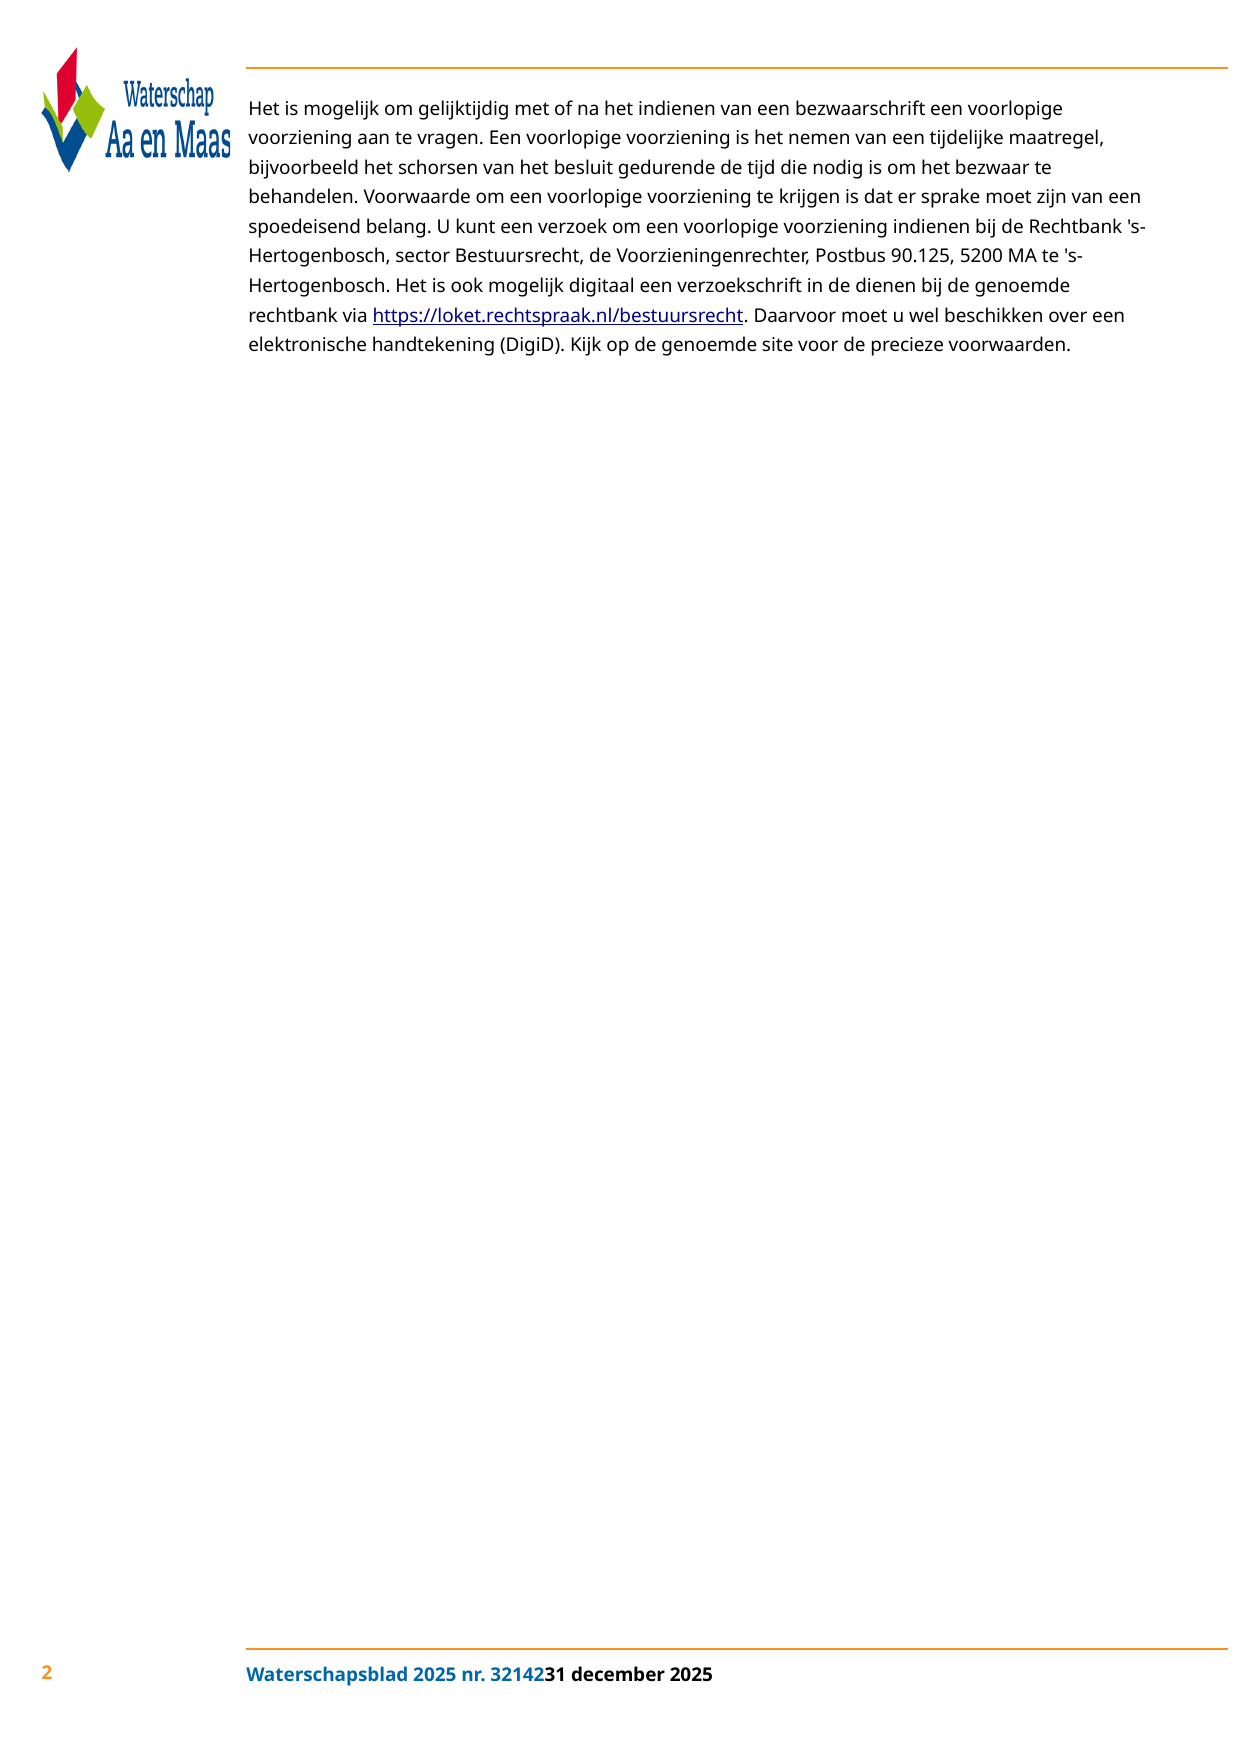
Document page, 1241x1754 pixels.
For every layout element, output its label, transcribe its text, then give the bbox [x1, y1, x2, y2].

text Het is mogelijk om gelijktijdig met of na het indienen van een bezwaarschrift een voorlopige voorziening aan te vragen. Een voorlopige voorziening is het nemen van een tijdelijke maatregel, bijvoorbeeld het schorsen van het besluit gedurende de tijd die nodig is om het bezwaar te behandelen. Voorwaarde om een voorlopige voorziening te krijgen is dat er sprake moet zijn van een spoedeisend belang. U kunt een verzoek om een voorlopige voorziening indienen bij de Rechtbank 's-Hertogenbosch, sector Bestuursrecht, de Voorzieningenrechter, Postbus 90.125, 5200 MA te 's-Hertogenbosch. Het is ook mogelijk digitaal een verzoekschrift in de dienen bij de genoemde rechtbank via https://loket.rechtspraak.nl/bestuursrecht. Daarvoor moet u wel beschikken over een elektronische handtekening (DigiD). Kijk op de genoemde site voor de precieze voorwaarden. [248, 95, 1152, 357]
picture [41, 47, 231, 172]
